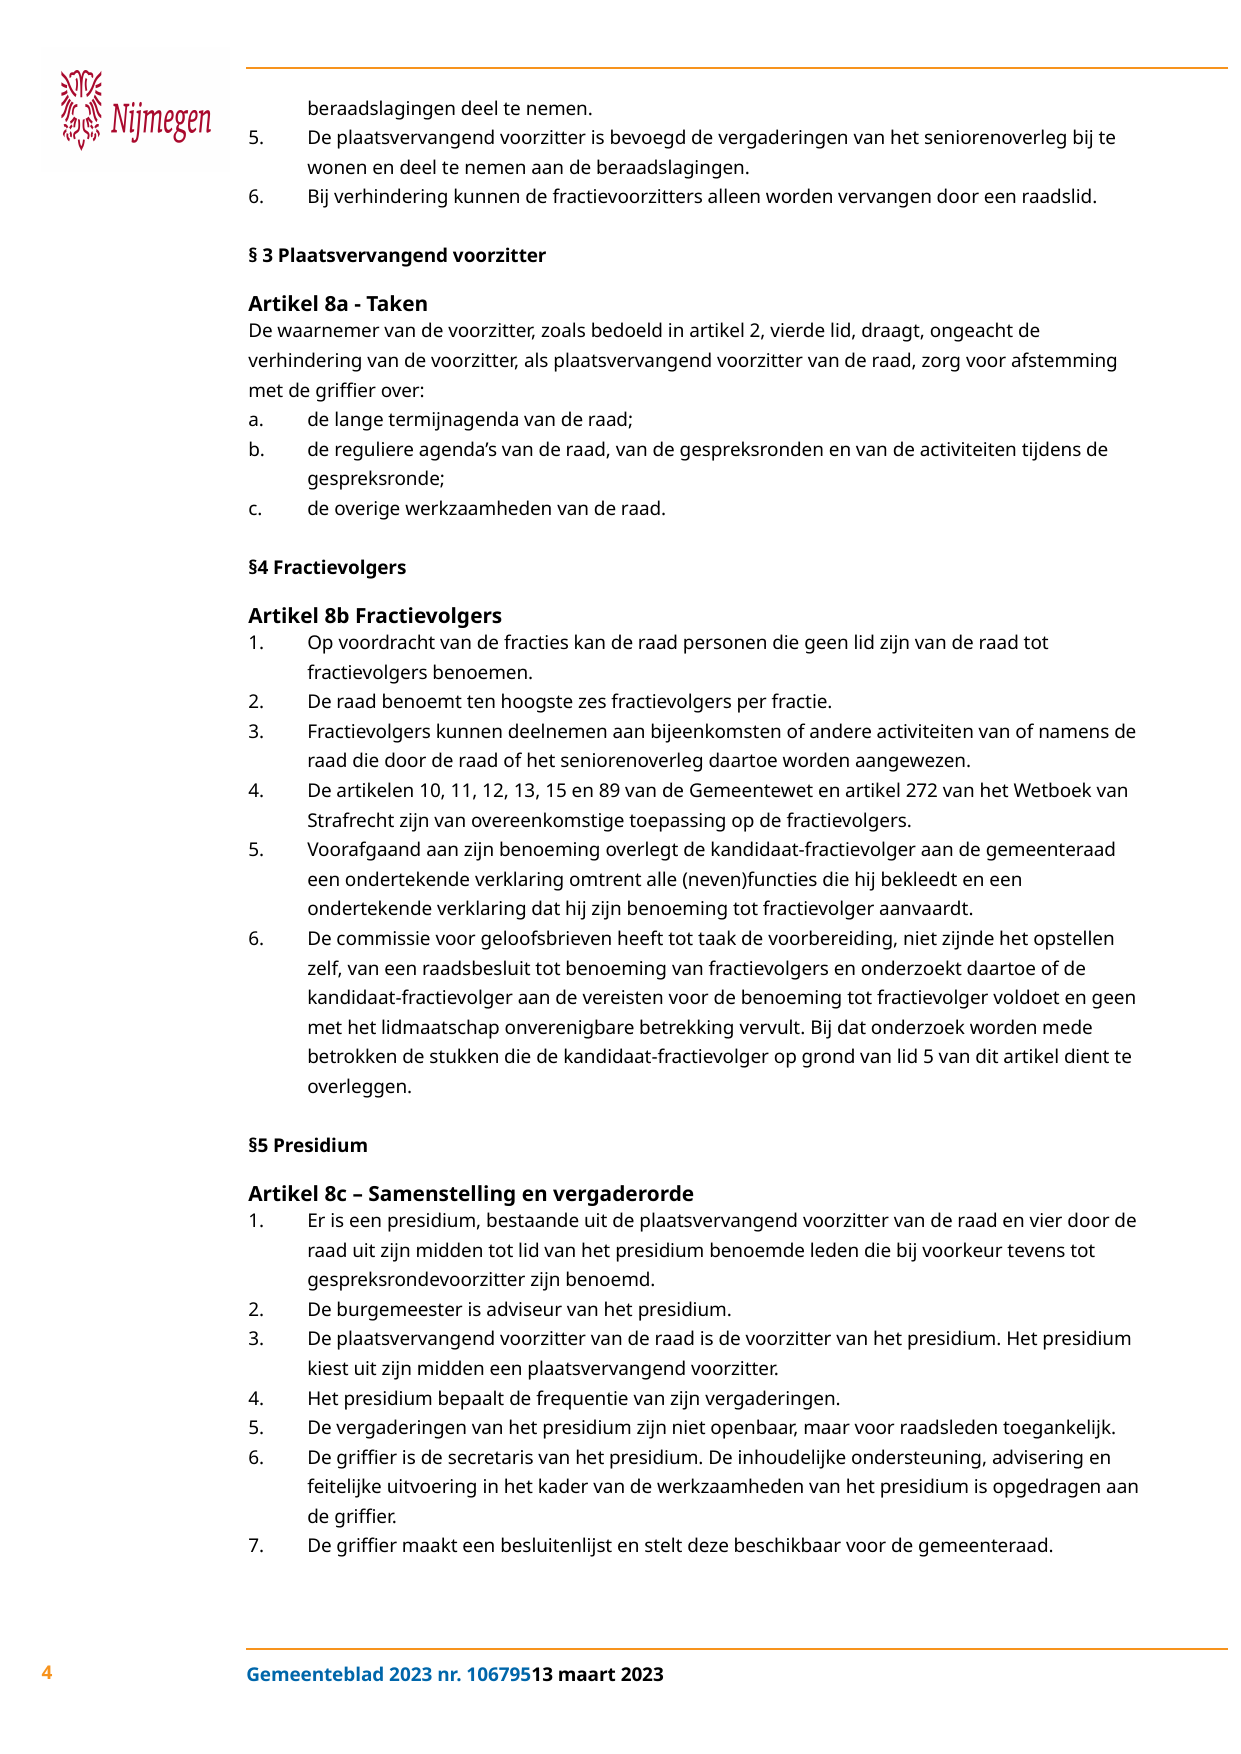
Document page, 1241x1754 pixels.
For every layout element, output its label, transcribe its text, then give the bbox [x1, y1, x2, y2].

text De waarnemer van de voorzitter, zoals bedoeld in artikel 2, vierde lid, draagt, ongeacht de verhindering van de voorzitter, als plaatsvervangend voorzitter van de raad, zorg voor afstemming met de griffier over: [248, 318, 1152, 403]
text Artikel 8b Fractievolgers [248, 601, 1152, 629]
list Er is een presidium, bestaande uit de plaatsvervangend voorzitter van de raad en vier door de raad uit zijn midden tot lid van het presidium benoemde leden die bij voorkeur tevens tot gespreksrondevoorzitter zijn benoemd. [248, 1207, 1152, 1292]
list De griffier is de secretaris van het presidium. De inhoudelijke ondersteuning, advisering en feitelijke uitvoering in het kader van de werkzaamheden van het presidium is opgedragen aan de griffier. [248, 1444, 1152, 1529]
list De plaatsvervangend voorzitter van de raad is de voorzitter van het presidium. Het presidium kiest uit zijn midden een plaatsvervangend voorzitter. [248, 1326, 1152, 1381]
list Fractievolgers kunnen deelnemen aan bijeenkomsten of andere activiteiten van of namens de raad die door de raad of het seniorenoverleg daartoe worden aangewezen. [248, 718, 1152, 773]
list De raad benoemt ten hoogste zes fractievolgers per fractie. [248, 688, 1152, 714]
list De vergaderingen van het presidium zijn niet openbaar, maar voor raadsleden toegankelijk. [248, 1414, 1152, 1440]
text §4 Fractievolgers [248, 554, 1152, 580]
list de reguliere agenda’s van de raad, van de gespreksronden en van de activiteiten tijdens de gespreksronde; [248, 436, 1152, 491]
list de overige werkzaamheden van de raad. [248, 495, 1152, 521]
list Bij verhindering kunnen de fractievoorzitters alleen worden vervangen door een raadslid. [248, 183, 1152, 209]
text Artikel 8a - Taken [248, 289, 1152, 318]
text §5 Presidium [248, 1132, 1152, 1158]
text Artikel 8c – Samenstelling en vergaderorde [248, 1179, 1152, 1207]
list De artikelen 10, 11, 12, 13, 15 en 89 van de Gemeentewet en artikel 272 van het Wetboek van Strafrecht zijn van overeenkomstige toepassing op de fractievolgers. [248, 777, 1152, 833]
text § 3 Plaatsvervangend voorzitter [248, 243, 1152, 268]
list de lange termijnagenda van de raad; [248, 406, 1152, 432]
list De griffier maakt een besluitenlijst en stelt deze beschikbaar voor de gemeenteraad. [248, 1533, 1152, 1558]
list De burgemeester is adviseur van het presidium. [248, 1296, 1152, 1322]
list Voorafgaand aan zijn benoeming overlegt de kandidaat-fractievolger aan de gemeenteraad een ondertekende verklaring omtrent alle (neven)functies die hij bekleedt en een ondertekende verklaring dat hij zijn benoeming tot fractievolger aanvaardt. [248, 836, 1152, 921]
list De commissie voor geloofsbrieven heeft tot taak de voorbereiding, niet zijnde het opstellen zelf, van een raadsbesluit tot benoeming van fractievolgers en onderzoekt daartoe of de kandidaat-fractievolger aan de vereisten voor de benoeming tot fractievolger voldoet en geen met het lidmaatschap onverenigbare betrekking vervult. Bij dat onderzoek worden mede betrokken de stukken die de kandidaat-fractievolger op grond van lid 5 van dit artikel dient te overleggen. [248, 925, 1152, 1099]
picture [41, 47, 231, 172]
list beraadslagingen deel te nemen. [248, 95, 1152, 121]
list De plaatsvervangend voorzitter is bevoegd de vergaderingen van het seniorenoverleg bij te wonen en deel te nemen aan de beraadslagingen. [248, 124, 1152, 180]
list Op voordracht van de fracties kan de raad personen die geen lid zijn van de raad tot fractievolgers benoemen. [248, 629, 1152, 685]
list Het presidium bepaalt de frequentie van zijn vergaderingen. [248, 1385, 1152, 1411]
